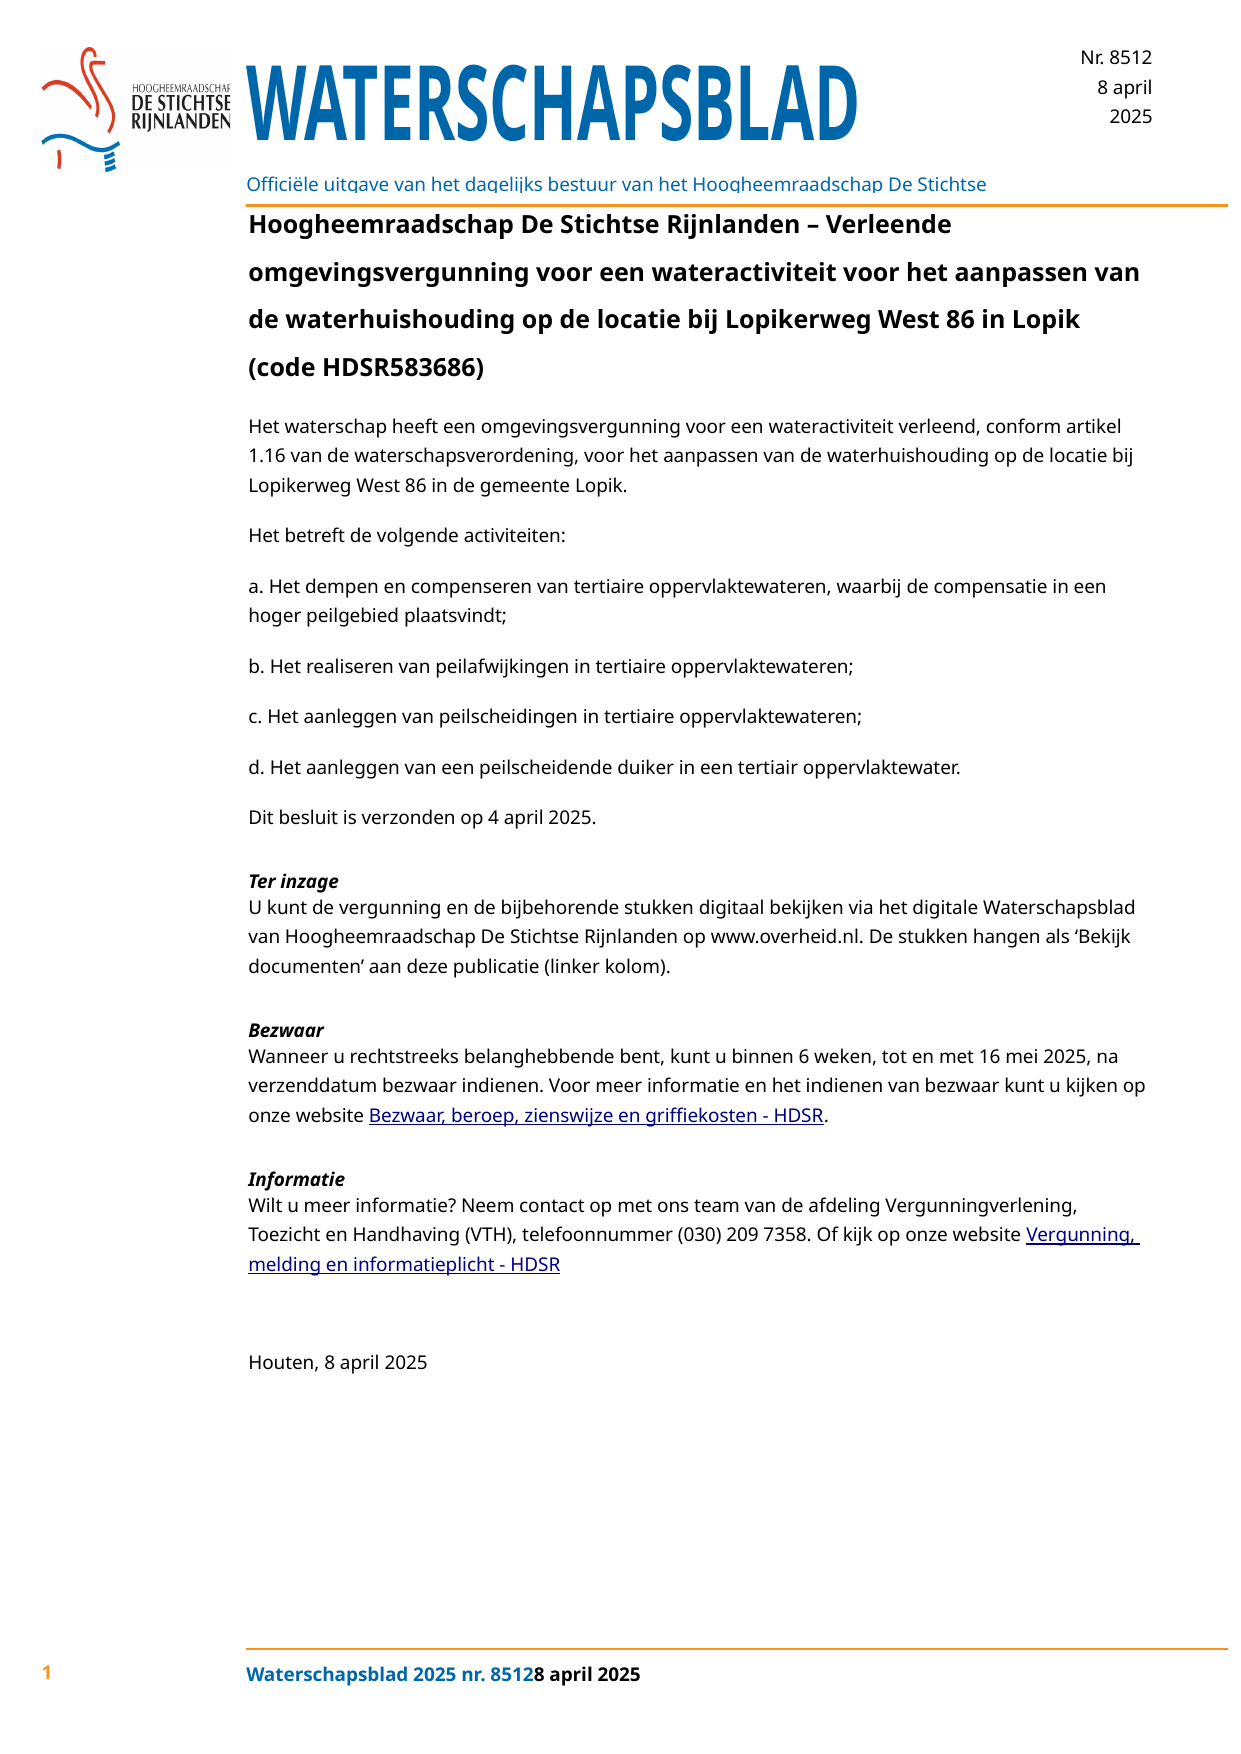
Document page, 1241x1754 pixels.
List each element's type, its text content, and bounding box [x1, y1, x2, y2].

text a. Het dempen en compenseren van tertiaire oppervlaktewateren, waarbij de compensatie in een hoger peilgebied plaatsvindt; [248, 573, 1152, 628]
text Hoogheemraadschap De Stichtse Rijnlanden – Verleende omgevingsvergunning voor een wateractiviteit voor het aanpassen van de waterhuishouding op de locatie bij Lopikerweg West 86 in Lopik (code HDSR583686) [248, 207, 1152, 384]
text Bezwaar [248, 1017, 1152, 1043]
text Het waterschap heeft een omgevingsvergunning voor een wateractiviteit verleend, conform artikel 1.16 van de waterschapsverordening, voor het aanpassen van de waterhuishouding op de locatie bij Lopikerweg West 86 in de gemeente Lopik. [248, 413, 1152, 498]
text Dit besluit is verzonden op 4 april 2025. [248, 804, 1152, 830]
text b. Het realiseren van peilafwijkingen in tertiaire oppervlaktewateren; [248, 653, 1152, 679]
text Het betreft de volgende activiteiten: [248, 523, 1152, 548]
picture [41, 47, 231, 172]
text c. Het aanleggen van peilscheidingen in tertiaire oppervlaktewateren; [248, 703, 1152, 729]
text Wilt u meer informatie? Neem contact op met ons team van de afdeling Vergunningverlening, Toezicht en Handhaving (VTH), telefoonnummer (030) 209 7358. Of kijk op onze website Vergunning, melding en informatieplicht - HDSR [248, 1192, 1152, 1277]
text Wanneer u rechtstreeks belanghebbende bent, kunt u binnen 6 weken, tot en met 16 mei 2025, na verzenddatum bezwaar indienen. Voor meer informatie en het indienen van bezwaar kunt u kijken op onze website Bezwaar, beroep, zienswijze en griffiekosten - HDSR. [248, 1043, 1152, 1128]
text Informatie [248, 1166, 1152, 1192]
text Ter inzage [248, 868, 1152, 894]
text U kunt de vergunning en de bijbehorende stukken digitaal bekijken via het digitale Waterschapsblad van Hoogheemraadschap De Stichtse Rijnlanden op www.overheid.nl. De stukken hangen als ‘Bekijk documenten’ aan deze publicatie (linker kolom). [248, 894, 1152, 979]
text Houten, 8 april 2025 [248, 1349, 1152, 1375]
text d. Het aanleggen van een peilscheidende duiker in een tertiair oppervlaktewater. [248, 754, 1152, 780]
